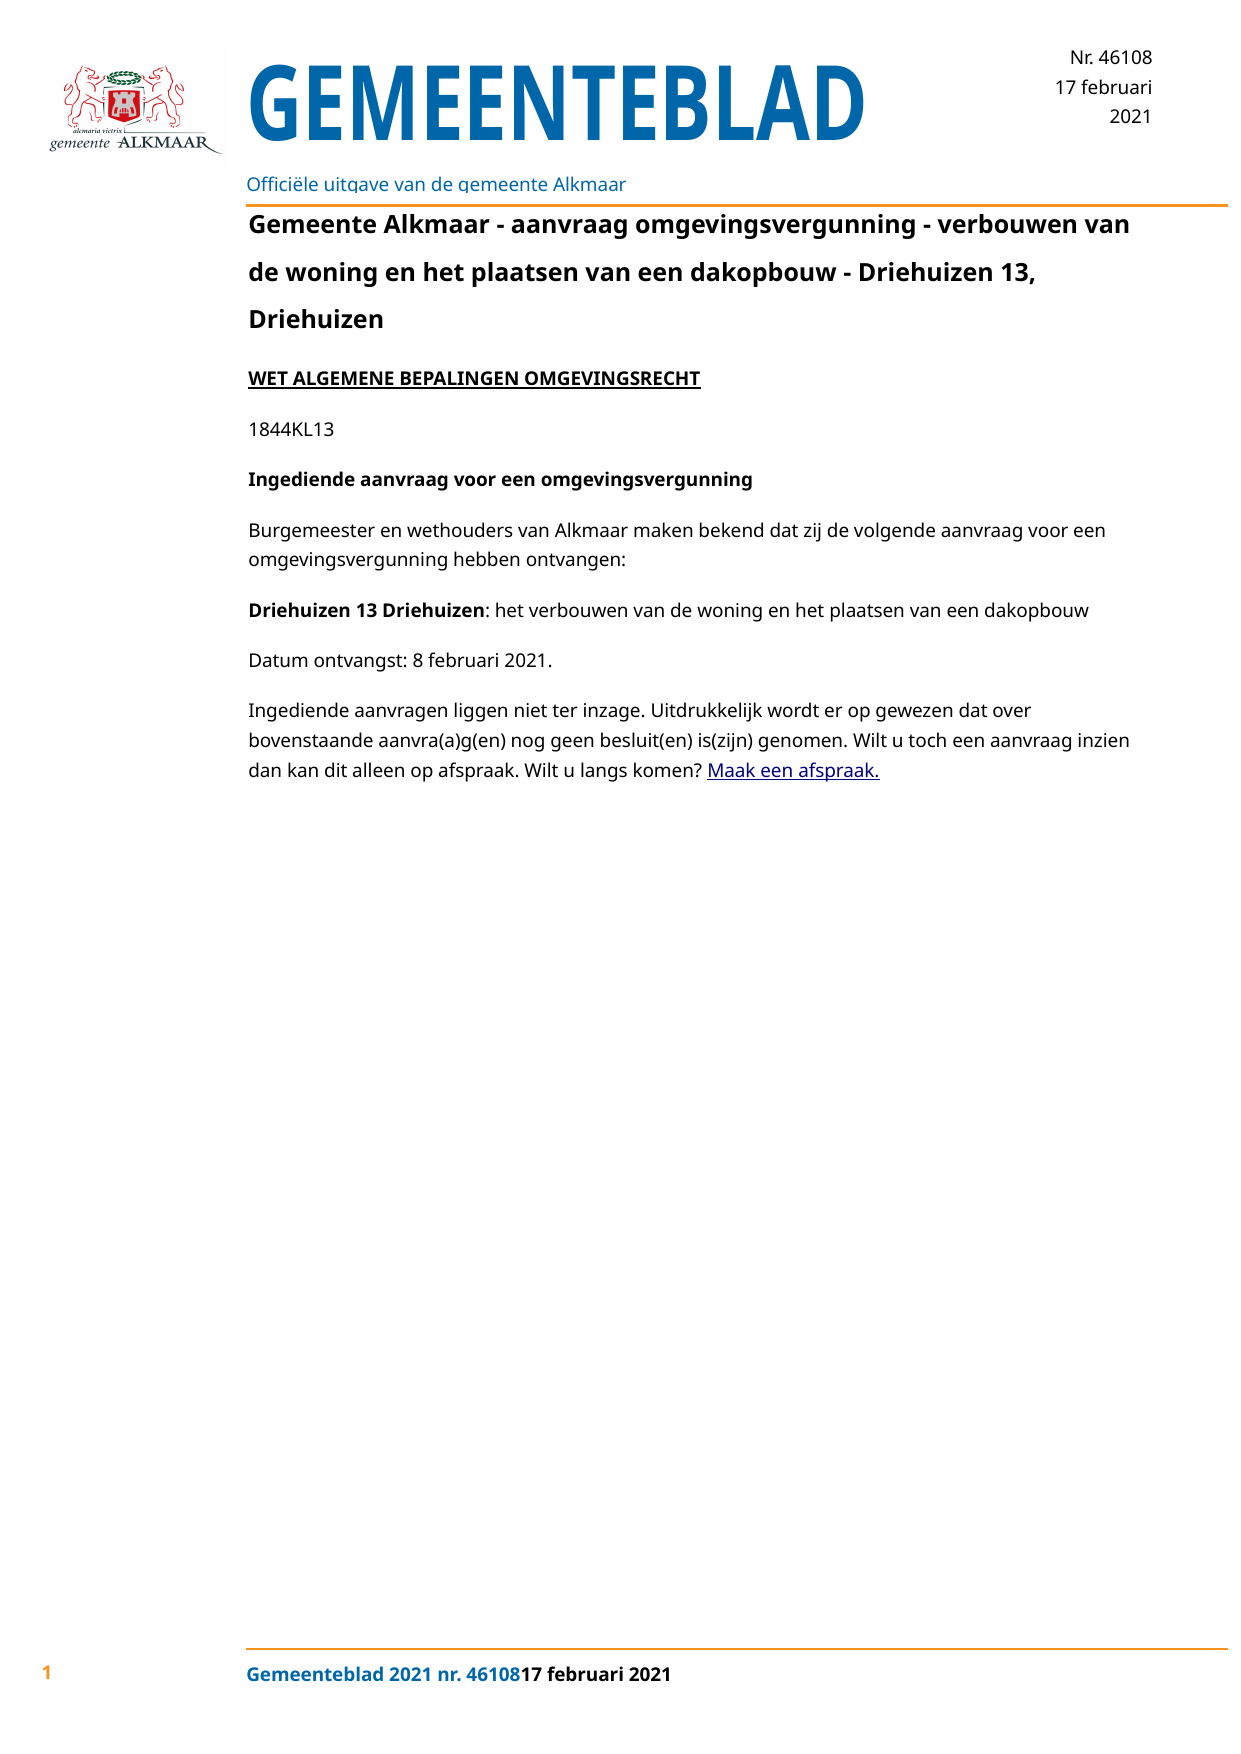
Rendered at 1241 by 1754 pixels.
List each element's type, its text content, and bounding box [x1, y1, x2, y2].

text 1844KL13 [248, 416, 1152, 442]
text Gemeente Alkmaar - aanvraag omgevingsvergunning - verbouwen van de woning en het plaatsen van een dakopbouw - Driehuizen 13, Driehuizen [248, 207, 1152, 336]
text Driehuizen 13 Driehuizen: het verbouwen van de woning en het plaatsen van een dakopbouw [248, 597, 1152, 622]
text Ingediende aanvraag voor een omgevingsvergunning [248, 466, 1152, 492]
picture [41, 47, 231, 172]
text Ingediende aanvragen liggen niet ter inzage. Uitdrukkelijk wordt er op gewezen dat over bovenstaande aanvra(a)g(en) nog geen besluit(en) is(zijn) genomen. Wilt u toch een aanvraag inzien dan kan dit alleen op afspraak. Wilt u langs komen? Maak een afspraak. [248, 698, 1152, 782]
text Datum ontvangst: 8 februari 2021. [248, 647, 1152, 673]
text WET ALGEMENE BEPALINGEN OMGEVINGSRECHT [248, 366, 1152, 391]
text Burgemeester en wethouders van Alkmaar maken bekend dat zij de volgende aanvraag voor een omgevingsvergunning hebben ontvangen: [248, 517, 1152, 572]
